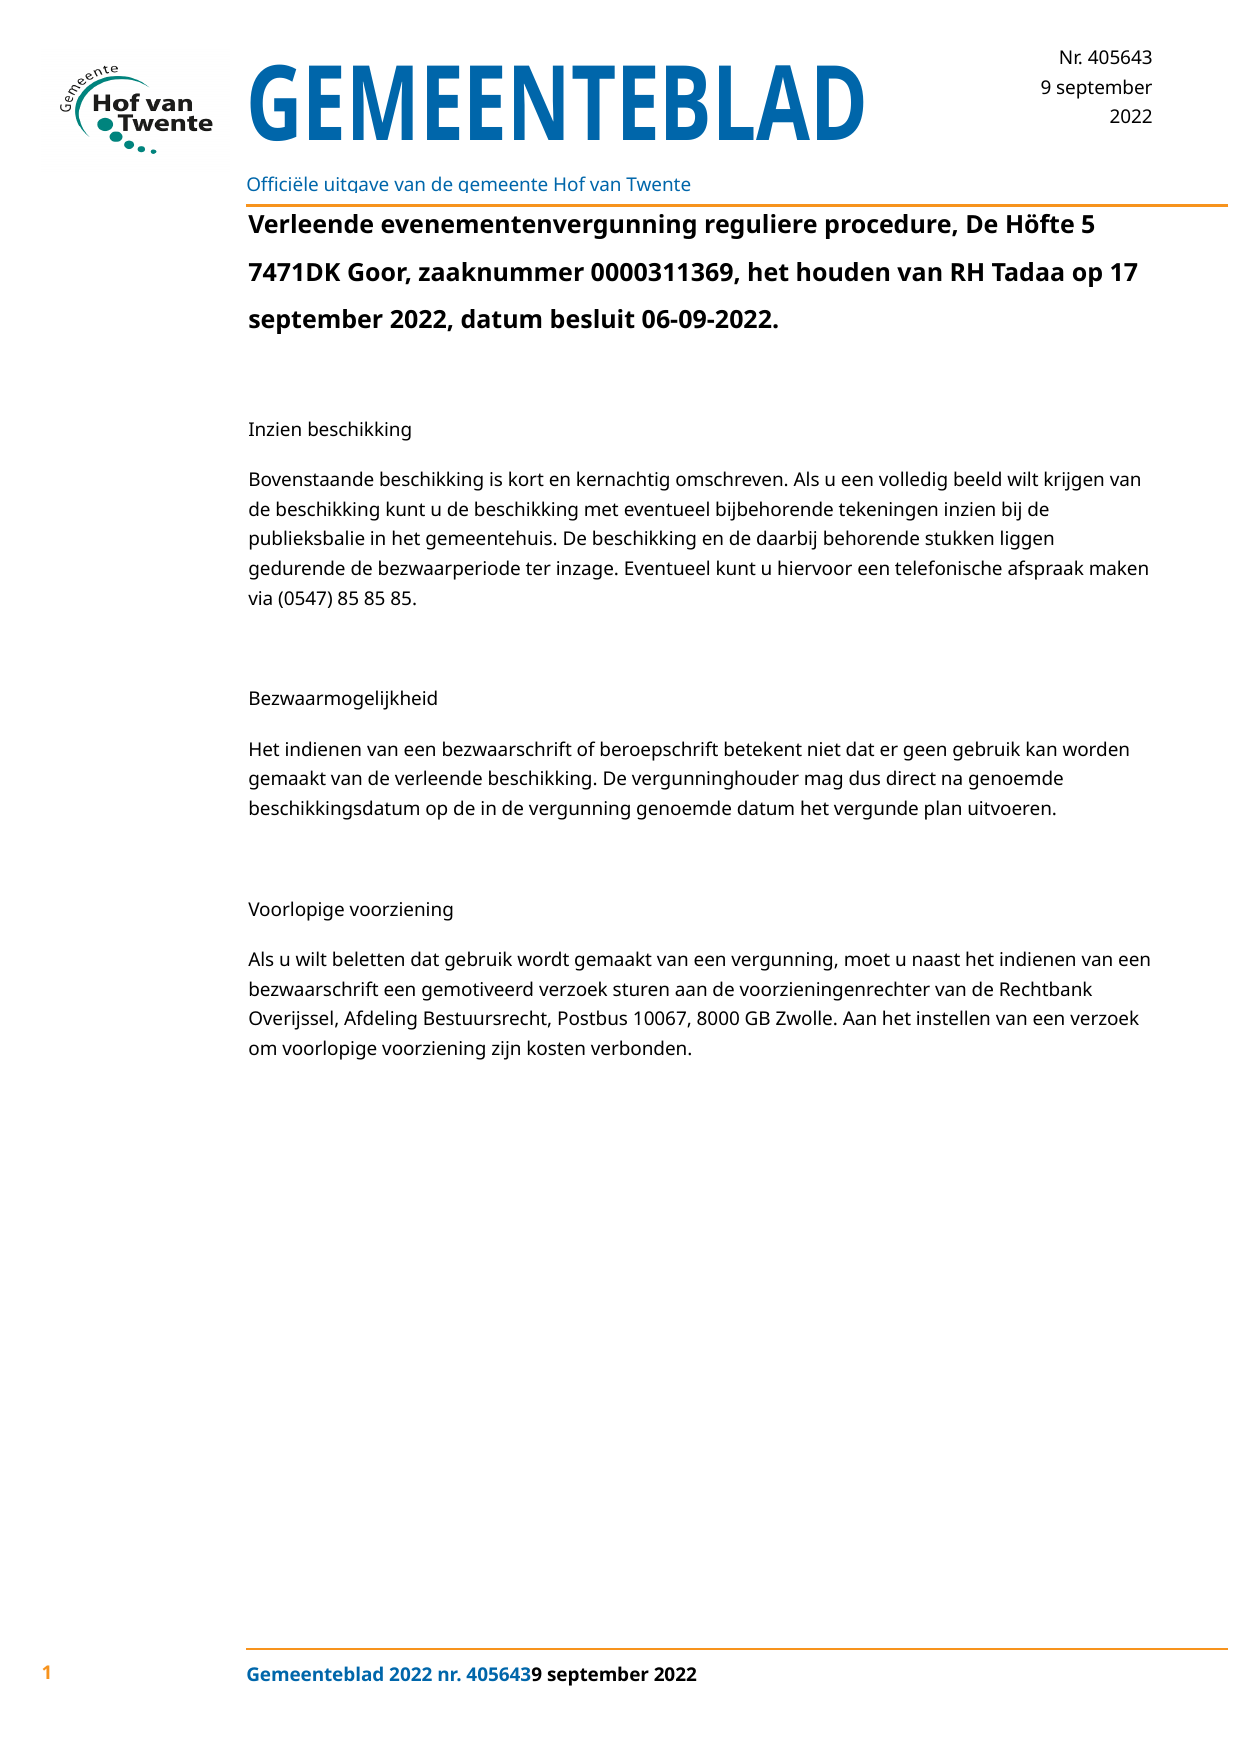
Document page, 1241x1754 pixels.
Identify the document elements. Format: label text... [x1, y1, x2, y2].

picture [41, 47, 231, 172]
text Voorlopige voorziening [248, 896, 1152, 922]
text Als u wilt beletten dat gebruik wordt gemaakt van een vergunning, moet u naast het indienen van een bezwaarschrift een gemotiveerd verzoek sturen aan de voorzieningenrechter van de Rechtbank Overijssel, Afdeling Bestuursrecht, Postbus 10067, 8000 GB Zwolle. Aan het instellen van een verzoek om voorlopige voorziening zijn kosten verbonden. [248, 946, 1152, 1061]
text Bezwaarmogelijkheid [248, 686, 1152, 711]
text Bovenstaande beschikking is kort en kernachtig omschreven. Als u een volledig beeld wilt krijgen van de beschikking kunt u de beschikking met eventueel bijbehorende tekeningen inzien bij de publieksbalie in het gemeentehuis. De beschikking en de daarbij behorende stukken liggen gedurende de bezwaarperiode ter inzage. Eventueel kunt u hiervoor een telefonische afspraak maken via (0547) 85 85 85. [248, 466, 1152, 610]
text Het indienen van een bezwaarschrift of beroepschrift betekent niet dat er geen gebruik kan worden gemaakt van de verleende beschikking. De vergunninghouder mag dus direct na genoemde beschikkingsdatum op de in de vergunning genoemde datum het vergunde plan uitvoeren. [248, 736, 1152, 821]
text Verleende evenementenvergunning reguliere procedure, De Höfte 5 7471DK Goor, zaaknummer 0000311369, het houden van RH Tadaa op 17 september 2022, datum besluit 06-09-2022. [248, 207, 1152, 336]
text Inzien beschikking [248, 416, 1152, 442]
